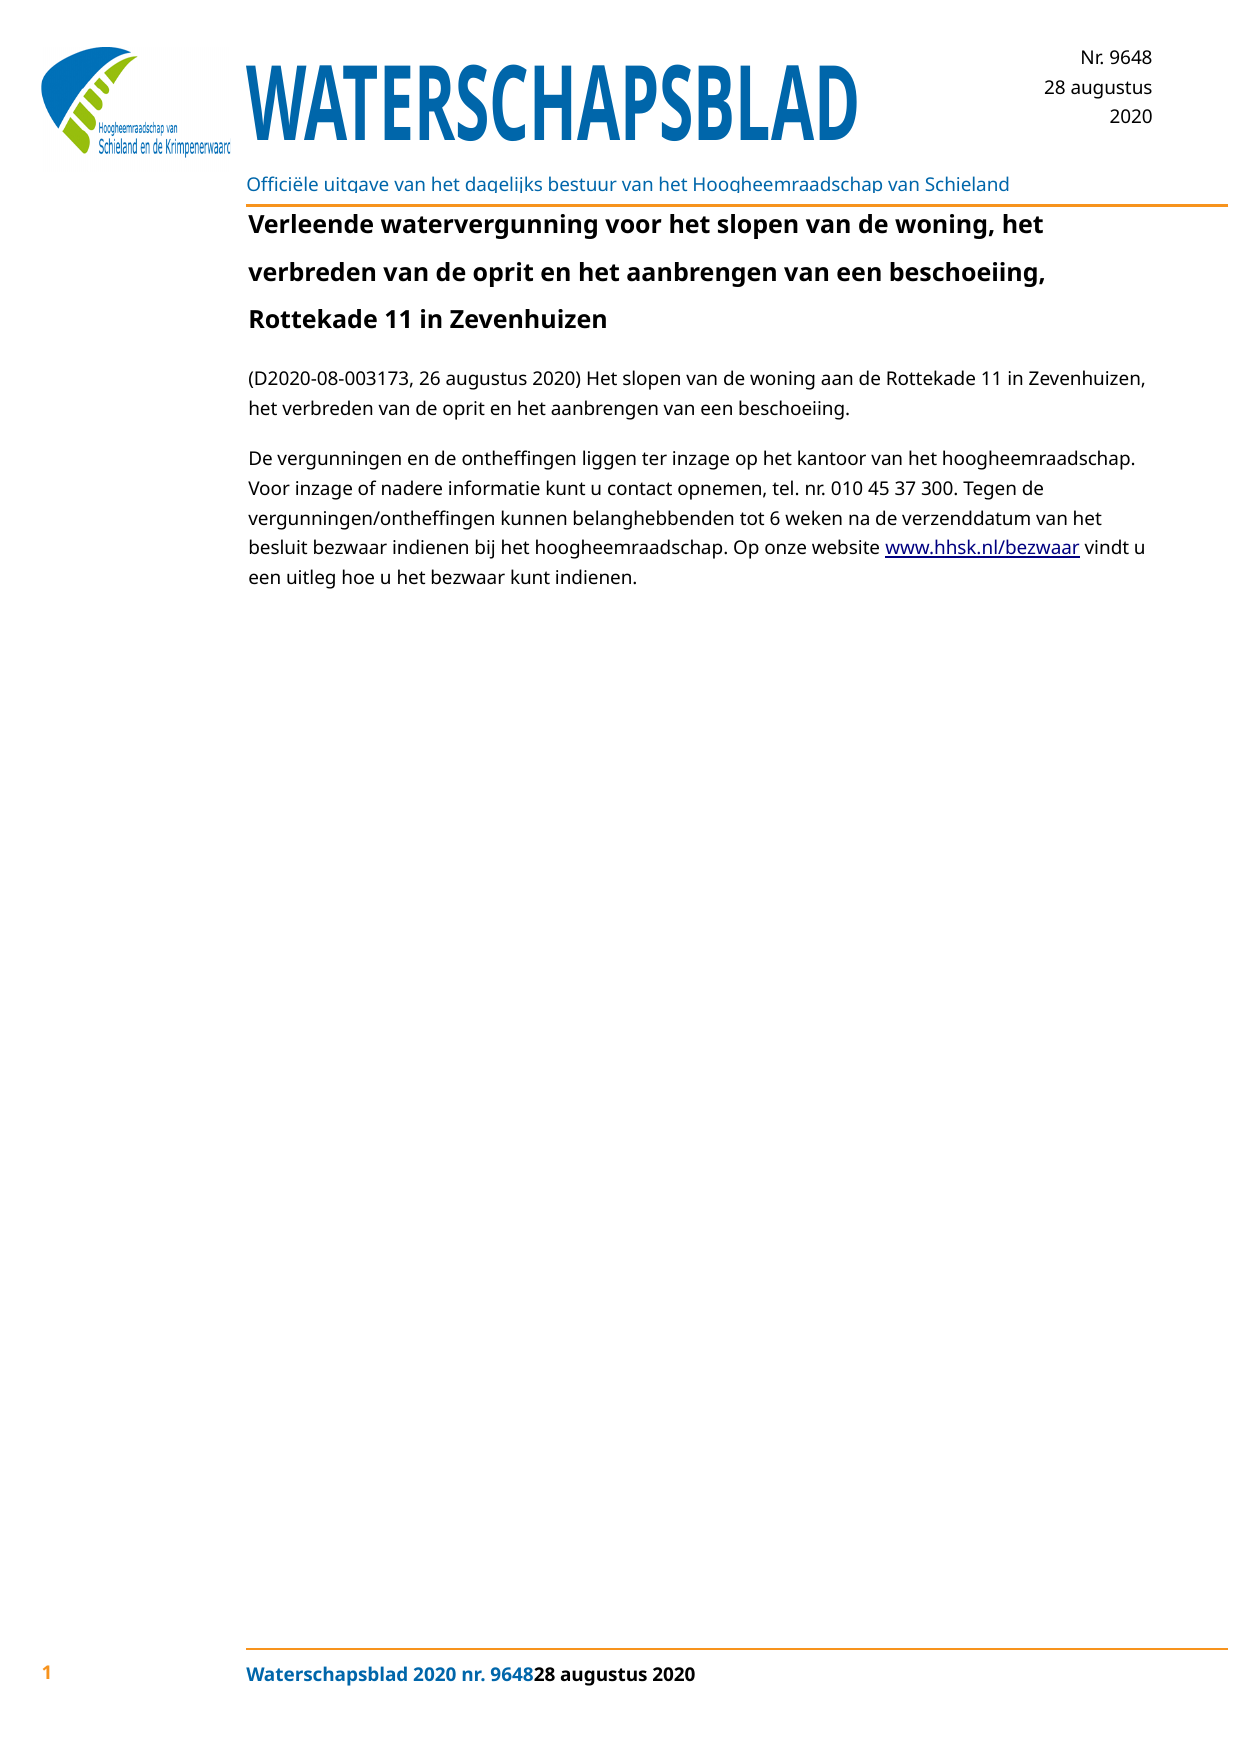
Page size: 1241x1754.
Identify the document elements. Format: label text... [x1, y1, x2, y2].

picture [41, 47, 231, 172]
text (D2020-08-003173, 26 augustus 2020) Het slopen van de woning aan de Rottekade 11 in Zevenhuizen, het verbreden van de oprit en het aanbrengen van een beschoeiing. [248, 366, 1152, 421]
text De vergunningen en de ontheffingen liggen ter inzage op het kantoor van het hoogheemraadschap. Voor inzage of nadere informatie kunt u contact opnemen, tel. nr. 010 45 37 300. Tegen de vergunningen/ontheffingen kunnen belanghebbenden tot 6 weken na de verzenddatum van het besluit bezwaar indienen bij het hoogheemraadschap. Op onze website www.hhsk.nl/bezwaar vindt u een uitleg hoe u het bezwaar kunt indienen. [248, 446, 1152, 589]
text Verleende watervergunning voor het slopen van de woning, het verbreden van de oprit en het aanbrengen van een beschoeiing, Rottekade 11 in Zevenhuizen [248, 207, 1152, 336]
